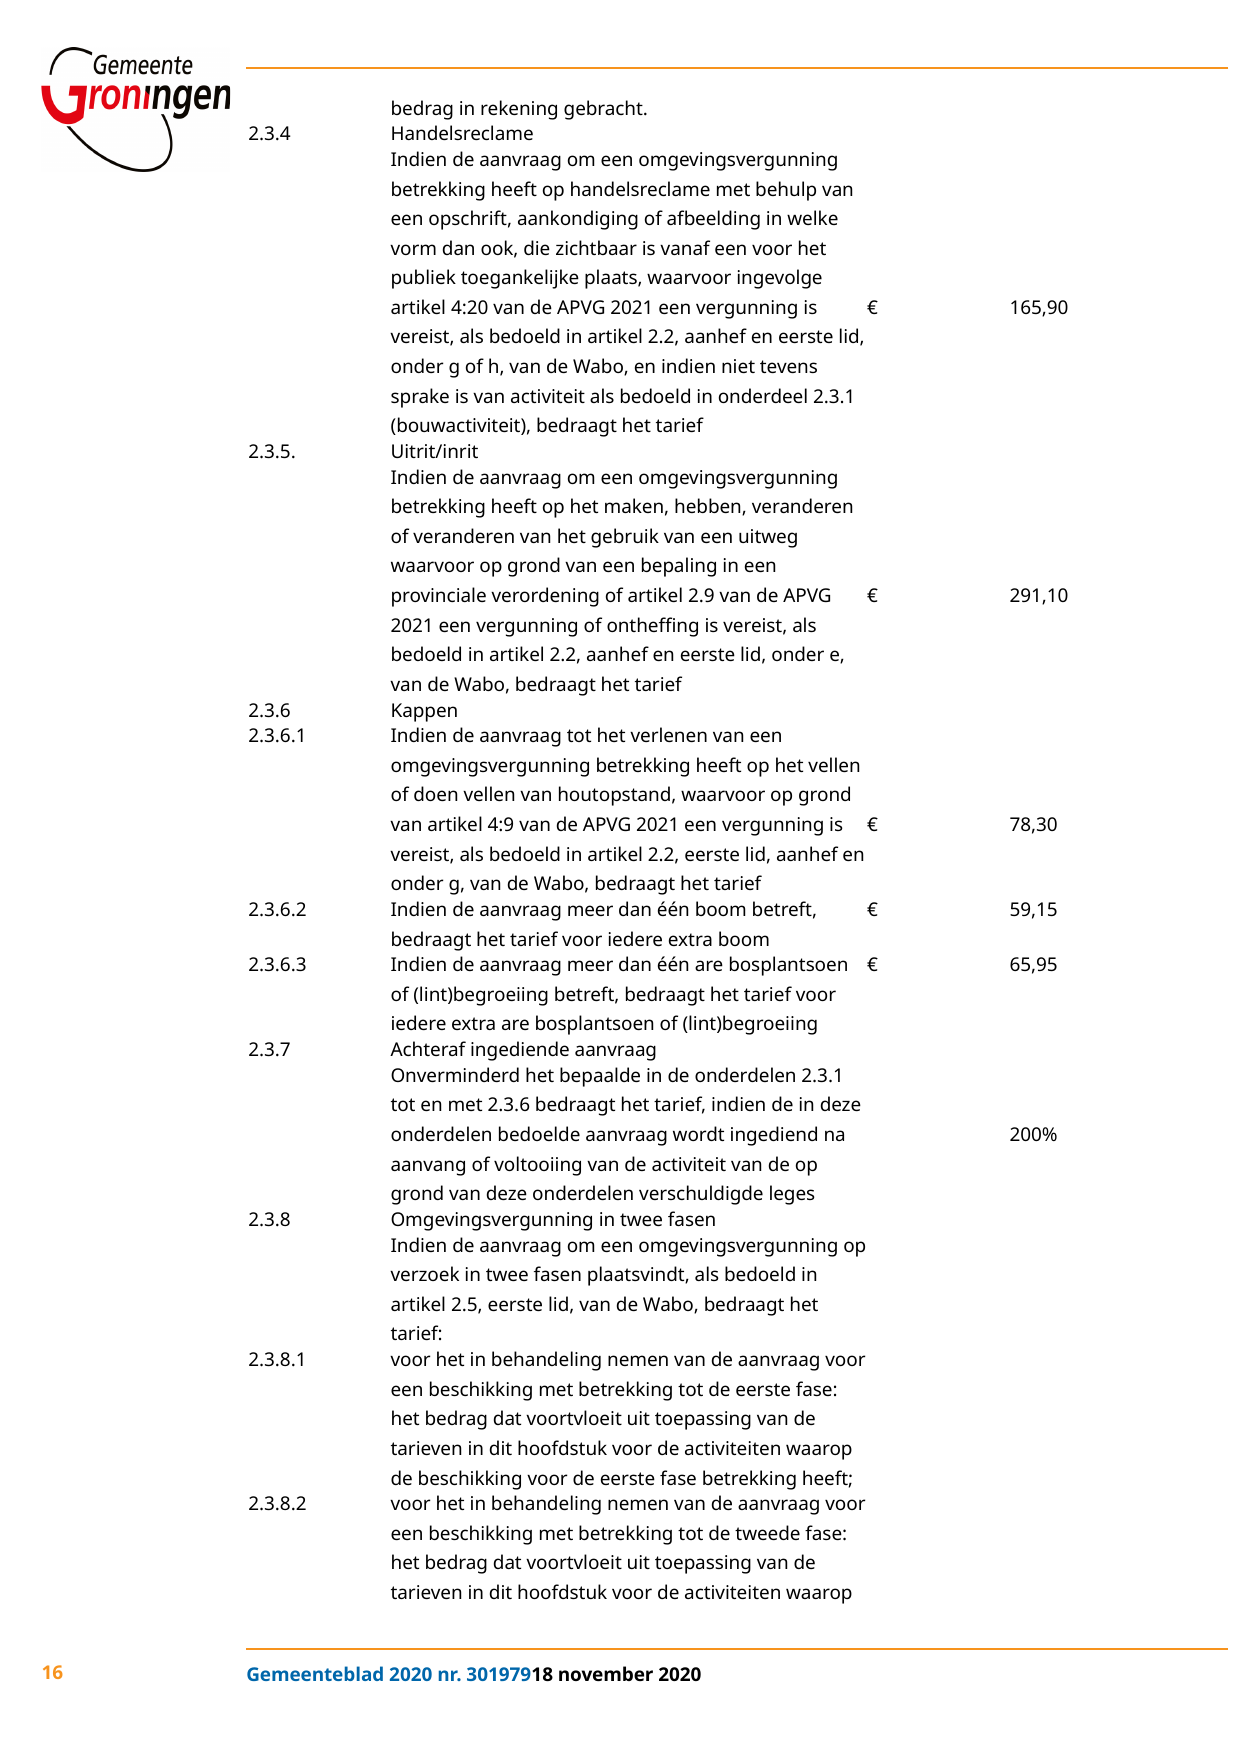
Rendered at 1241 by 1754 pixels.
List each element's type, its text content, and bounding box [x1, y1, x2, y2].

table_cell Achteraf ingediende aanvraag [390, 1036, 867, 1062]
table_cell Omgevingsvergunning in twee fasen [390, 1206, 867, 1232]
table_cell [1009, 1346, 1152, 1490]
table_cell 65,95 [1009, 951, 1152, 1036]
table_cell [867, 1206, 1009, 1232]
table_cell 200% [1009, 1062, 1152, 1206]
table_cell [1009, 1036, 1152, 1062]
table_cell 59,15 [1009, 896, 1152, 951]
table_cell voor het in behandeling nemen van de aanvraag voor een beschikking met betrekking tot de eerste fase: het bedrag dat voortvloeit uit toepassing van de tarieven in dit hoofdstuk voor de activiteiten waarop de beschikking voor de eerste fase betrekking heeft; [390, 1346, 867, 1490]
table_cell [1009, 95, 1152, 121]
table_cell Handelsreclame [390, 121, 867, 146]
table_cell 291,10 [1009, 464, 1152, 697]
table_cell Indien de aanvraag om een omgevingsvergunning op verzoek in twee fasen plaatsvindt, als bedoeld in artikel 2.5, eerste lid, van de Wabo, bedraagt het tarief: [390, 1232, 867, 1346]
table_cell [867, 1062, 1009, 1206]
table_cell € [867, 951, 1009, 1036]
table_cell [1009, 697, 1152, 722]
table_cell [867, 697, 1009, 722]
table_cell [867, 1346, 1009, 1490]
table_cell [867, 95, 1009, 121]
table_cell [1009, 1490, 1152, 1605]
table_cell Onverminderd het bepaalde in de onderdelen 2.3.1 tot en met 2.3.6 bedraagt het tarief, indien de in deze onderdelen bedoelde aanvraag wordt ingediend na aanvang of voltooiing van de activiteit van de op grond van deze onderdelen verschuldigde leges [390, 1062, 867, 1206]
table_cell voor het in behandeling nemen van de aanvraag voor een beschikking met betrekking tot de tweede fase: het bedrag dat voortvloeit uit toepassing van de tarieven in dit hoofdstuk voor de activiteiten waarop [390, 1490, 867, 1605]
table_cell € [867, 723, 1009, 896]
table_cell bedrag in rekening gebracht. [390, 95, 867, 121]
table_cell 165,90 [1009, 146, 1152, 438]
table_cell [248, 464, 390, 697]
table_cell 78,30 [1009, 723, 1152, 896]
table_cell Indien de aanvraag om een omgevingsvergunning betrekking heeft op handelsreclame met behulp van een opschrift, aankondiging of afbeelding in welke vorm dan ook, die zichtbaar is vanaf een voor het publiek toegankelijke plaats, waarvoor ingevolge artikel 4:20 van de APVG 2021 een vergunning is vereist, als bedoeld in artikel 2.2, aanhef en eerste lid, onder g of h, van de Wabo, en indien niet tevens sprake is van activiteit als bedoeld in onderdeel 2.3.1 (bouwactiviteit), bedraagt het tarief [390, 146, 867, 438]
picture [41, 47, 231, 172]
table_cell 2.3.6.1 [248, 723, 390, 896]
table_cell [248, 1232, 390, 1346]
table_cell [1009, 438, 1152, 464]
table_cell [867, 121, 1009, 146]
table_cell [867, 438, 1009, 464]
table_cell [867, 1036, 1009, 1062]
table_cell 2.3.6 [248, 697, 390, 722]
table_cell 2.3.6.3 [248, 951, 390, 1036]
table_cell Kappen [390, 697, 867, 722]
table_cell Indien de aanvraag meer dan één are bosplantsoen of (lint)begroeiing betreft, bedraagt het tarief voor iedere extra are bosplantsoen of (lint)begroeiing [390, 951, 867, 1036]
table_cell € [867, 464, 1009, 697]
table_cell 2.3.5. [248, 438, 390, 464]
table_cell Indien de aanvraag meer dan één boom betreft, bedraagt het tarief voor iedere extra boom [390, 896, 867, 951]
table_cell 2.3.8.2 [248, 1490, 390, 1605]
table_cell 2.3.8.1 [248, 1346, 390, 1490]
table_cell [1009, 121, 1152, 146]
table_cell € [867, 896, 1009, 951]
table_cell [248, 95, 390, 121]
table_cell Indien de aanvraag om een omgevingsvergunning betrekking heeft op het maken, hebben, veranderen of veranderen van het gebruik van een uitweg waarvoor op grond van een bepaling in een provinciale verordening of artikel 2.9 van de APVG 2021 een vergunning of ontheffing is vereist, als bedoeld in artikel 2.2, aanhef en eerste lid, onder e, van de Wabo, bedraagt het tarief [390, 464, 867, 697]
table_cell [1009, 1232, 1152, 1346]
table_cell 2.3.6.2 [248, 896, 390, 951]
table_cell Uitrit/inrit [390, 438, 867, 464]
table_cell Indien de aanvraag tot het verlenen van een omgevingsvergunning betrekking heeft op het vellen of doen vellen van houtopstand, waarvoor op grond van artikel 4:9 van de APVG 2021 een vergunning is vereist, als bedoeld in artikel 2.2, eerste lid, aanhef en onder g, van de Wabo, bedraagt het tarief [390, 723, 867, 896]
table_cell [1009, 1206, 1152, 1232]
table_cell 2.3.7 [248, 1036, 390, 1062]
table_cell 2.3.4 [248, 121, 390, 146]
table_cell € [867, 146, 1009, 438]
table_cell [867, 1490, 1009, 1605]
table_cell [867, 1232, 1009, 1346]
table_cell [248, 1062, 390, 1206]
table_cell 2.3.8 [248, 1206, 390, 1232]
table_cell [248, 146, 390, 438]
